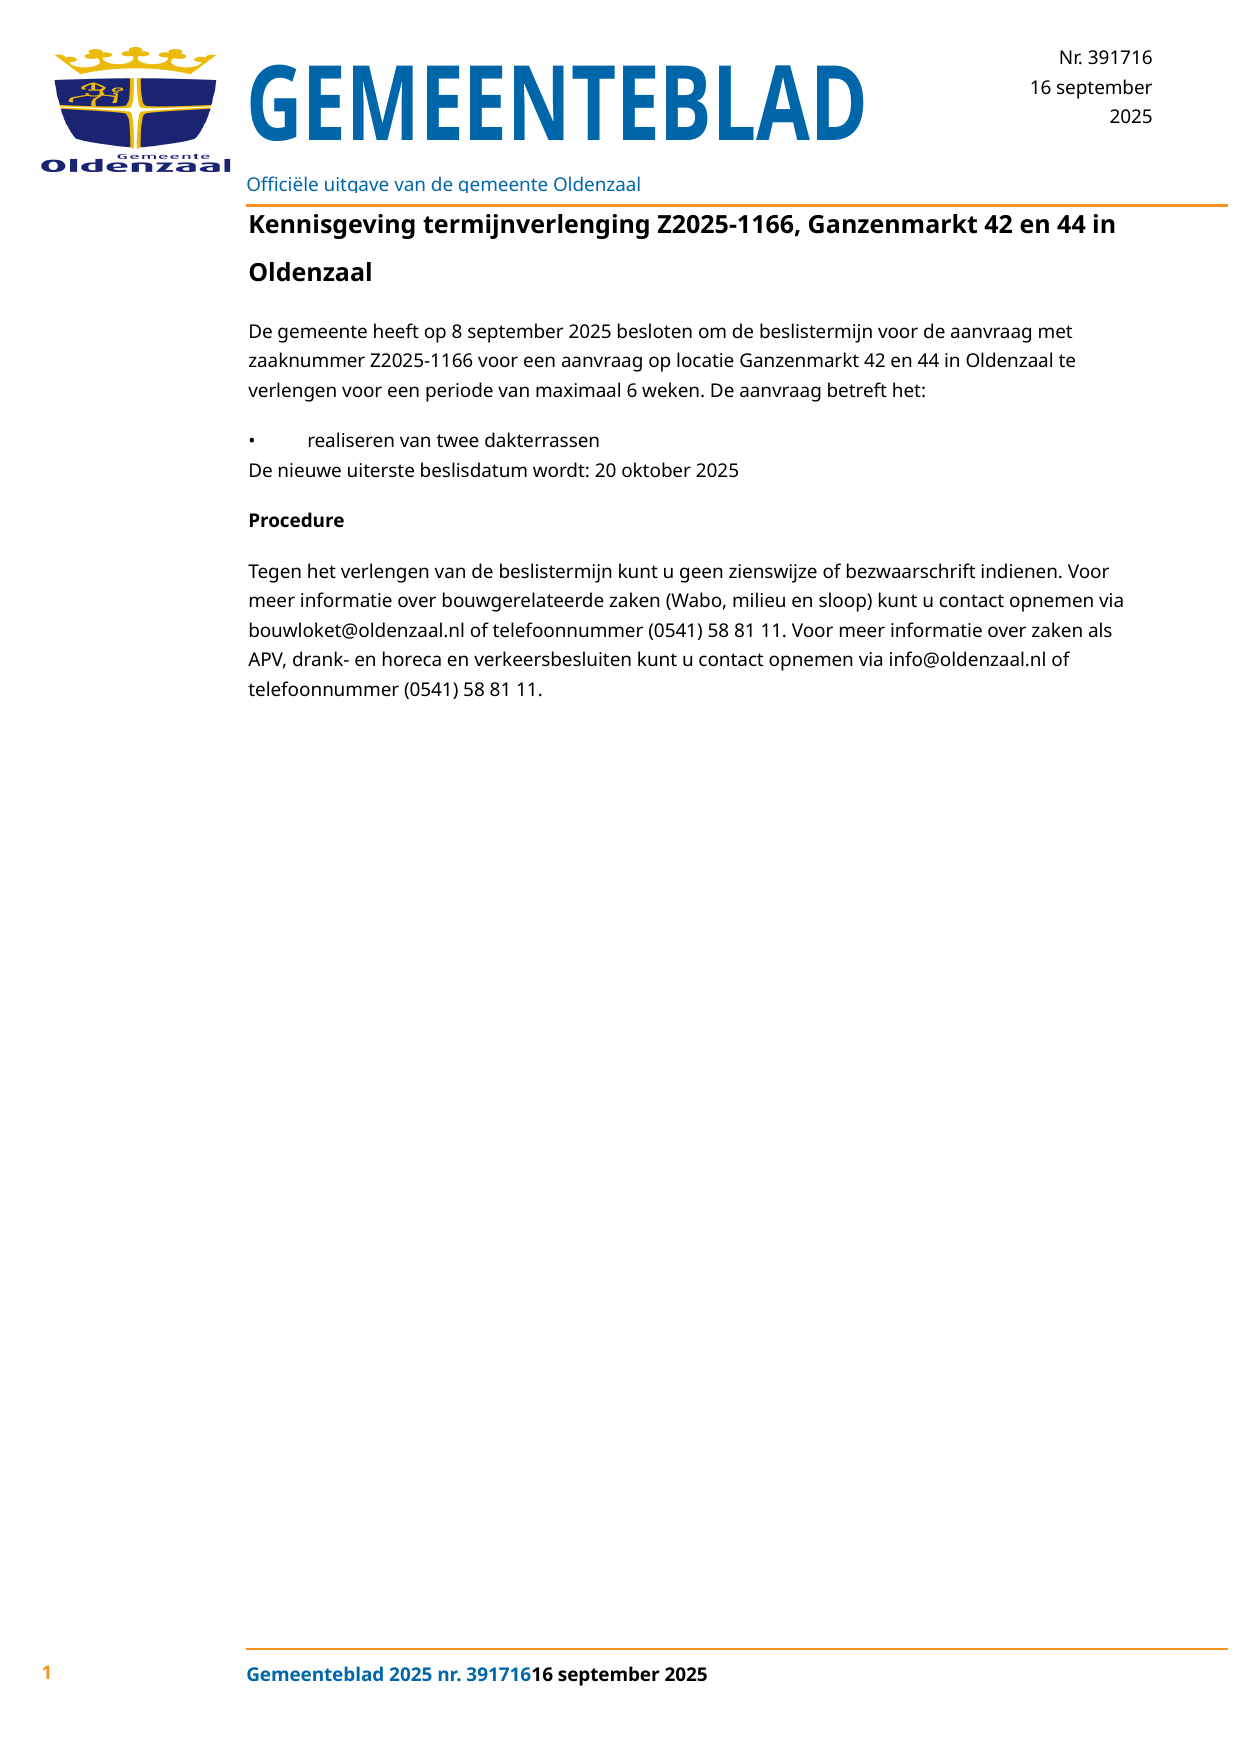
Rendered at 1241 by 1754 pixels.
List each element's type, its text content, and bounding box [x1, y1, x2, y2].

text Tegen het verlengen van de beslistermijn kunt u geen zienswijze of bezwaarschrift indienen. Voor meer informatie over bouwgerelateerde zaken (Wabo, milieu en sloop) kunt u contact opnemen via bouwloket@oldenzaal.nl of telefoonnummer (0541) 58 81 11. Voor meer informatie over zaken als APV, drank- en horeca en verkeersbesluiten kunt u contact opnemen via info@oldenzaal.nl of telefoonnummer (0541) 58 81 11. [248, 558, 1152, 702]
text Kennisgeving termijnverlenging Z2025-1166, Ganzenmarkt 42 en 44 in Oldenzaal [248, 207, 1152, 288]
list realiseren van twee dakterrassen [248, 427, 1152, 453]
text De gemeente heeft op 8 september 2025 besloten om de beslistermijn voor de aanvraag met zaaknummer Z2025-1166 voor een aanvraag op locatie Ganzenmarkt 42 en 44 in Oldenzaal te verlengen voor een periode van maximaal 6 weken. De aanvraag betreft het: [248, 318, 1152, 403]
text Procedure [248, 507, 1152, 533]
picture [41, 47, 231, 172]
text De nieuwe uiterste beslisdatum wordt: 20 oktober 2025 [248, 457, 1152, 483]
